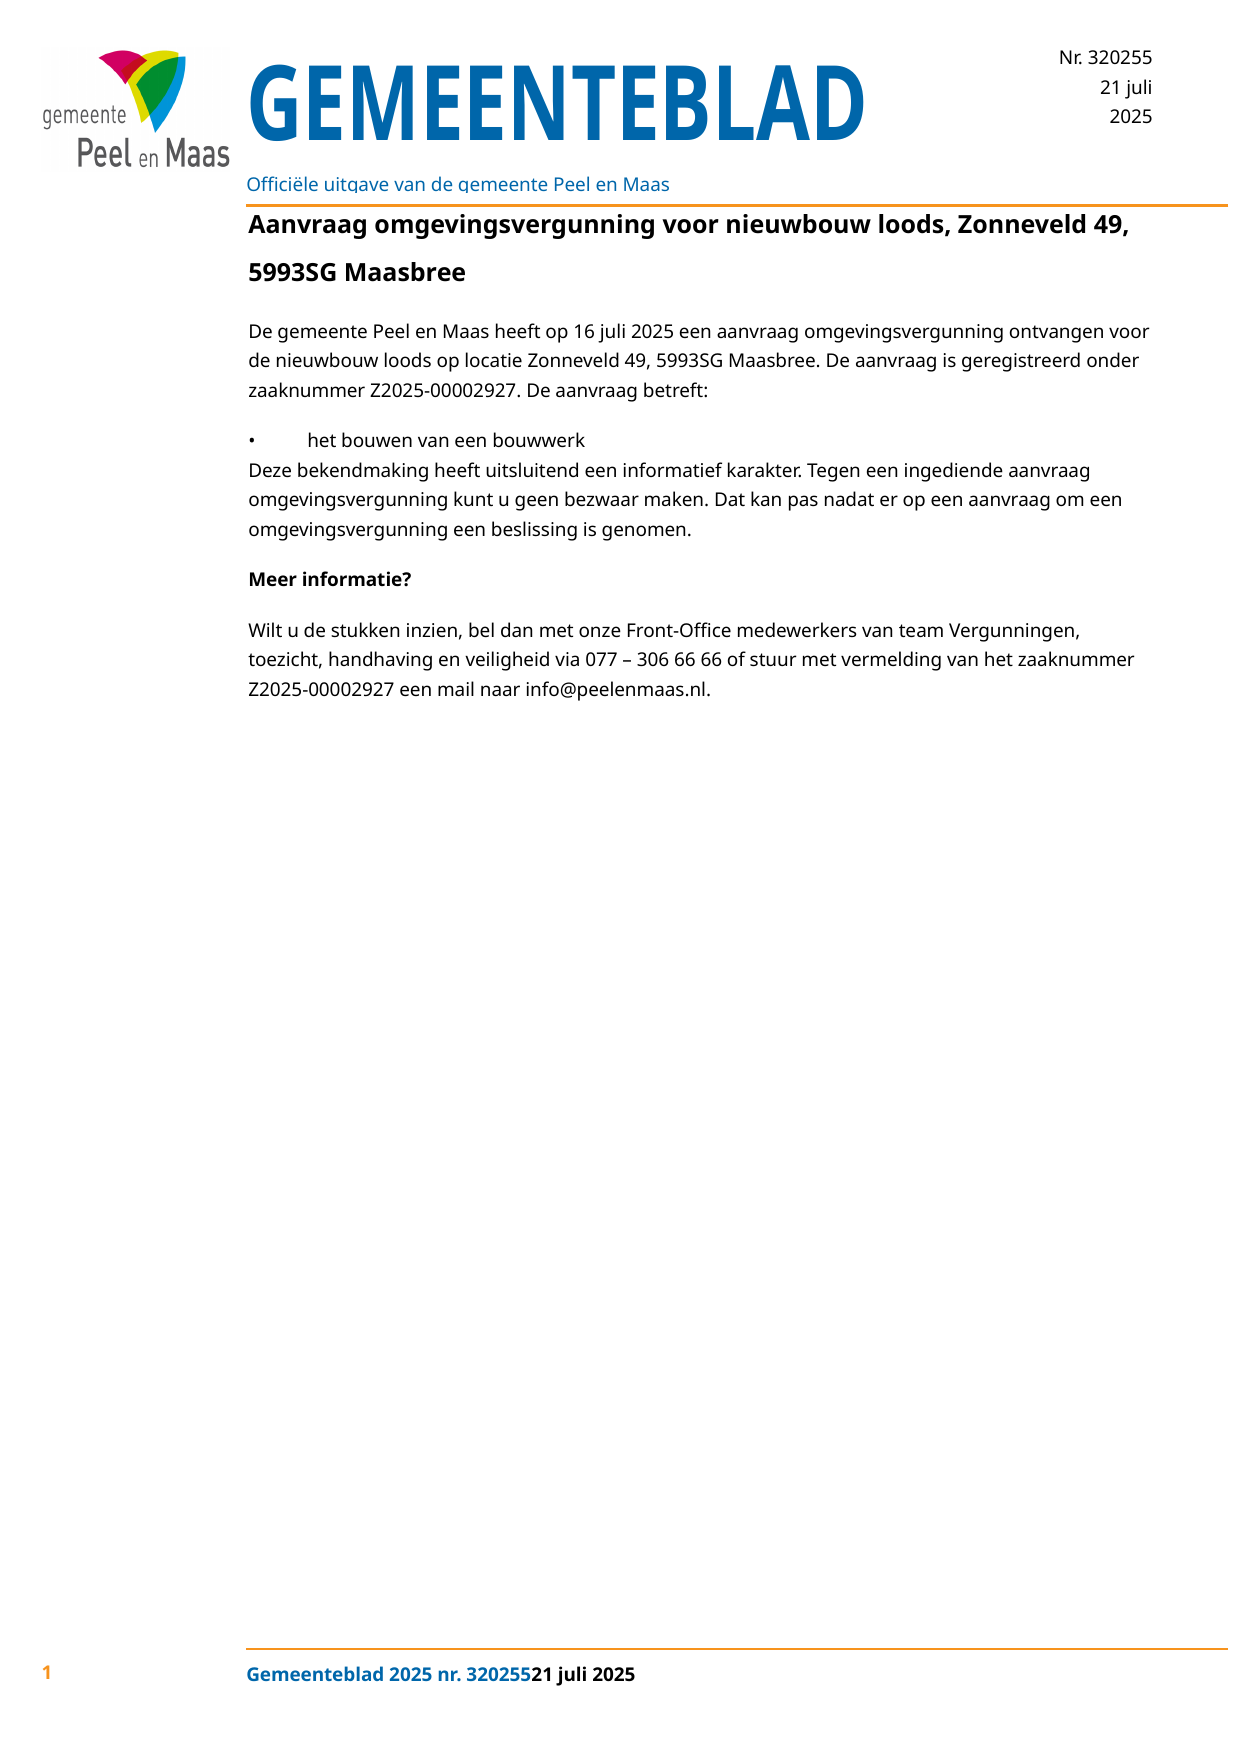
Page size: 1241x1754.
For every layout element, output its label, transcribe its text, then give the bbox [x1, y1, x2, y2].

text Meer informatie? [248, 567, 1152, 592]
list het bouwen van een bouwwerk [248, 427, 1152, 453]
text De gemeente Peel en Maas heeft op 16 juli 2025 een aanvraag omgevingsvergunning ontvangen voor de nieuwbouw loods op locatie Zonneveld 49, 5993SG Maasbree. De aanvraag is geregistreerd onder zaaknummer Z2025-00002927. De aanvraag betreft: [248, 318, 1152, 403]
text Wilt u de stukken inzien, bel dan met onze Front-Office medewerkers van team Vergunningen, toezicht, handhaving en veiligheid via 077 – 306 66 66 of stuur met vermelding van het zaaknummer Z2025-00002927 een mail naar info@peelenmaas.nl. [248, 617, 1152, 702]
picture [41, 47, 231, 172]
text Deze bekendmaking heeft uitsluitend een informatief karakter. Tegen een ingediende aanvraag omgevingsvergunning kunt u geen bezwaar maken. Dat kan pas nadat er op een aanvraag om een omgevingsvergunning een beslissing is genomen. [248, 457, 1152, 542]
text Aanvraag omgevingsvergunning voor nieuwbouw loods, Zonneveld 49, 5993SG Maasbree [248, 207, 1152, 288]
